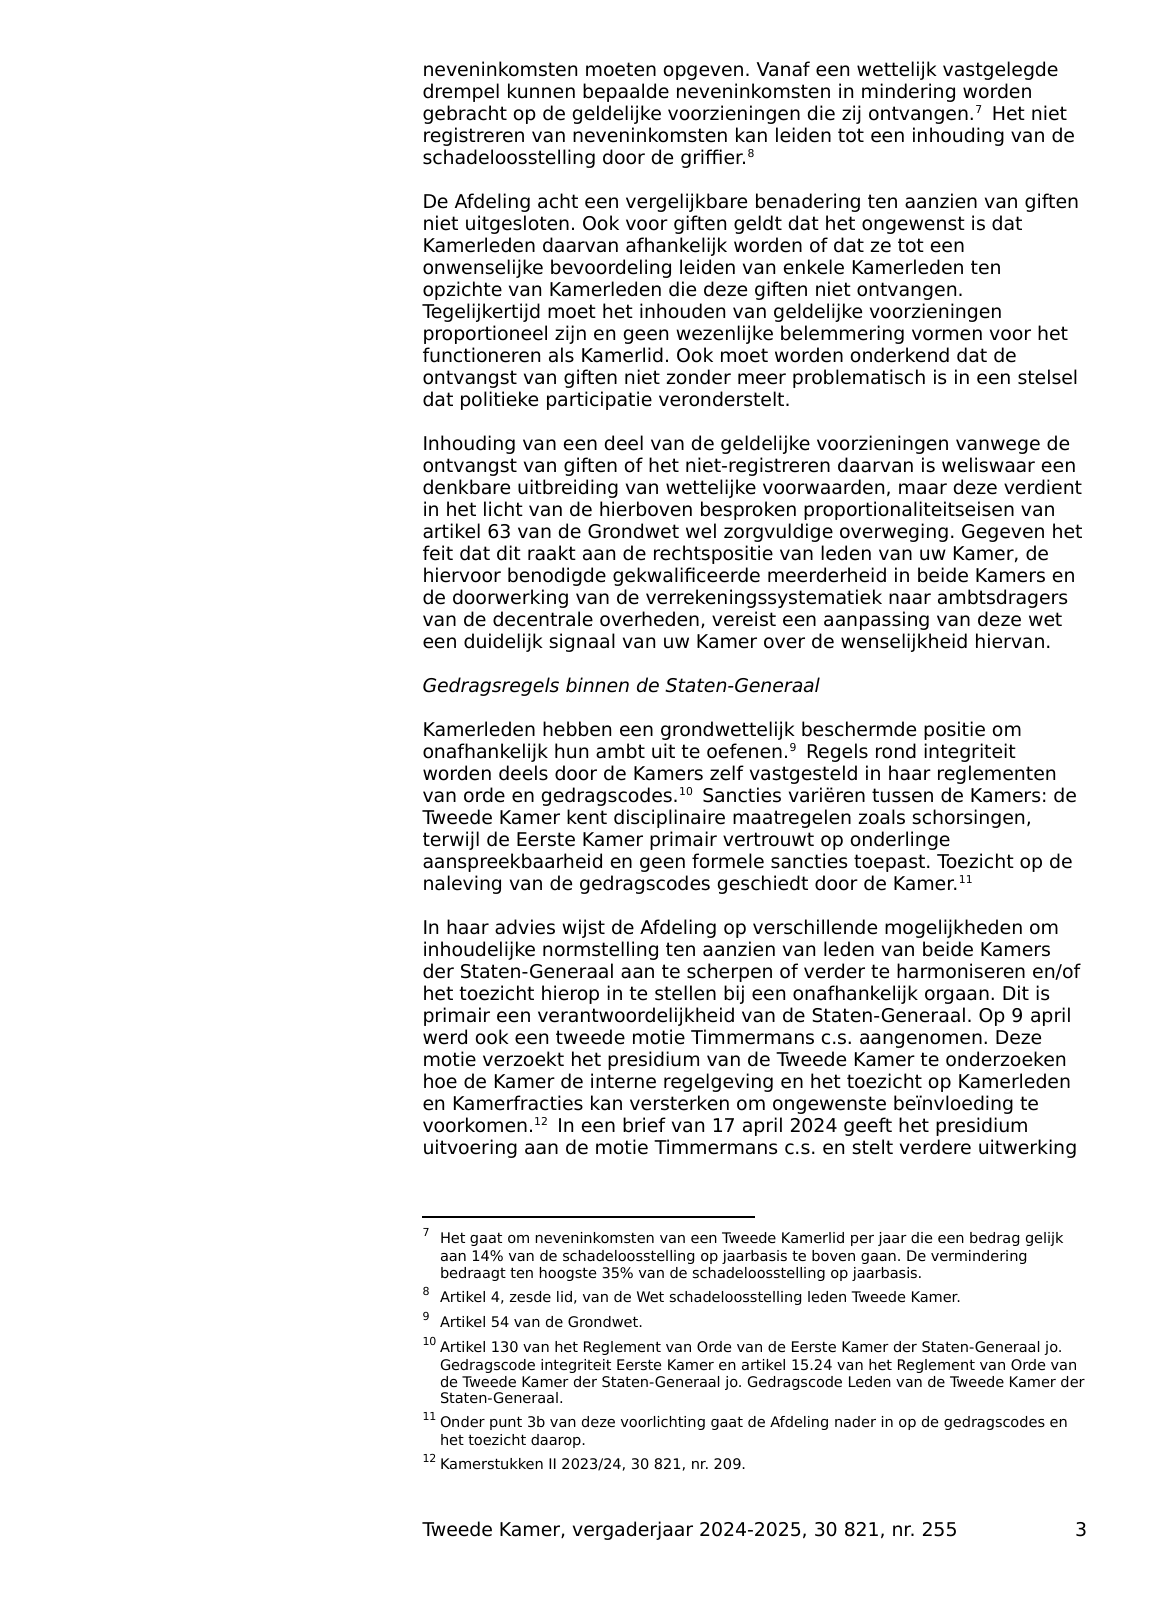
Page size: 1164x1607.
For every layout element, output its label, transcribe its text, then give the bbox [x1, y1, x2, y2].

text Kamerleden hebben een grondwettelijk beschermde positie om onafhankelijk hun ambt uit te oefenen. Regels rond integriteit worden deels door de Kamers zelf vastgesteld in haar reglementen van orde en gedragscodes. Sancties variëren tussen de Kamers: de Tweede Kamer kent disciplinaire maatregelen zoals schorsingen, terwijl de Eerste Kamer primair vertrouwt op onderlinge aanspreekbaarheid en geen formele sancties toepast. Toezicht op de naleving van de gedragscodes geschiedt door de Kamer. [422, 719, 1087, 895]
text De Afdeling acht een vergelijkbare benadering ten aanzien van giften niet uitgesloten. Ook voor giften geldt dat het ongewenst is dat Kamerleden daarvan afhankelijk worden of dat ze tot een onwenselijke bevoordeling leiden van enkele Kamerleden ten opzichte van Kamerleden die deze giften niet ontvangen. Tegelijkertijd moet het inhouden van geldelijke voorzieningen proportioneel zijn en geen wezenlijke belemmering vormen voor het functioneren als Kamerlid. Ook moet worden onderkend dat de ontvangst van giften niet zonder meer problematisch is in een stelsel dat politieke participatie veronderstelt. [422, 191, 1087, 411]
text Kamerstukken II 2023/24, 30 821, nr. 209. [422, 1452, 1087, 1474]
text Artikel 4, zesde lid, van de Wet schadeloosstelling leden Tweede Kamer. [422, 1285, 1087, 1307]
text Onder punt 3b van deze voorlichting gaat de Afdeling nader in op de gedragscodes en het toezicht daarop. [422, 1410, 1087, 1449]
text Het gaat om neveninkomsten van een Tweede Kamerlid per jaar die een bedrag gelijk aan 14% van de schadeloosstelling op jaarbasis te boven gaan. De vermindering bedraagt ten hoogste 35% van de schadeloosstelling op jaarbasis. [422, 1226, 1087, 1282]
text Inhouding van een deel van de geldelijke voorzieningen vanwege de ontvangst van giften of het niet-registreren daarvan is weliswaar een denkbare uitbreiding van wettelijke voorwaarden, maar deze verdient in het licht van de hierboven besproken proportionaliteitseisen van artikel 63 van de Grondwet wel zorgvuldige overweging. Gegeven het feit dat dit raakt aan de rechtspositie van leden van uw Kamer, de hiervoor benodigde gekwalificeerde meerderheid in beide Kamers en de doorwerking van de verrekeningssystematiek naar ambtsdragers van de decentrale overheden, vereist een aanpassing van deze wet een duidelijk signaal van uw Kamer over de wenselijkheid hiervan. [422, 433, 1087, 653]
text Artikel 130 van het Reglement van Orde van de Eerste Kamer der Staten-Generaal jo. Gedragscode integriteit Eerste Kamer en artikel 15.24 van het Reglement van Orde van de Tweede Kamer der Staten-Generaal jo. Gedragscode Leden van de Tweede Kamer der Staten-Generaal. [422, 1335, 1087, 1407]
subtitle Gedragsregels binnen de Staten-Generaal [422, 675, 1087, 697]
text In haar advies wijst de Afdeling op verschillende mogelijkheden om inhoudelijke normstelling ten aanzien van leden van beide Kamers der Staten-Generaal aan te scherpen of verder te harmoniseren en/of het toezicht hierop in te stellen bij een onafhankelijk orgaan. Dit is primair een verantwoordelijkheid van de Staten-Generaal. Op 9 april werd ook een tweede motie Timmermans c.s. aangenomen. Deze motie verzoekt het presidium van de Tweede Kamer te onderzoeken hoe de Kamer de interne regelgeving en het toezicht op Kamerleden en Kamerfracties kan versterken om ongewenste beïnvloeding te voorkomen. In een brief van 17 april 2024 geeft het presidium uitvoering aan de motie Timmermans c.s. en stelt verdere uitwerking [422, 917, 1087, 1159]
text neveninkomsten moeten opgeven. Vanaf een wettelijk vastgelegde drempel kunnen bepaalde neveninkomsten in mindering worden gebracht op de geldelijke voorzieningen die zij ontvangen. Het niet registreren van neveninkomsten kan leiden tot een inhouding van de schadeloosstelling door de griffier. [422, 59, 1087, 169]
text Artikel 54 van de Grondwet. [422, 1310, 1087, 1332]
